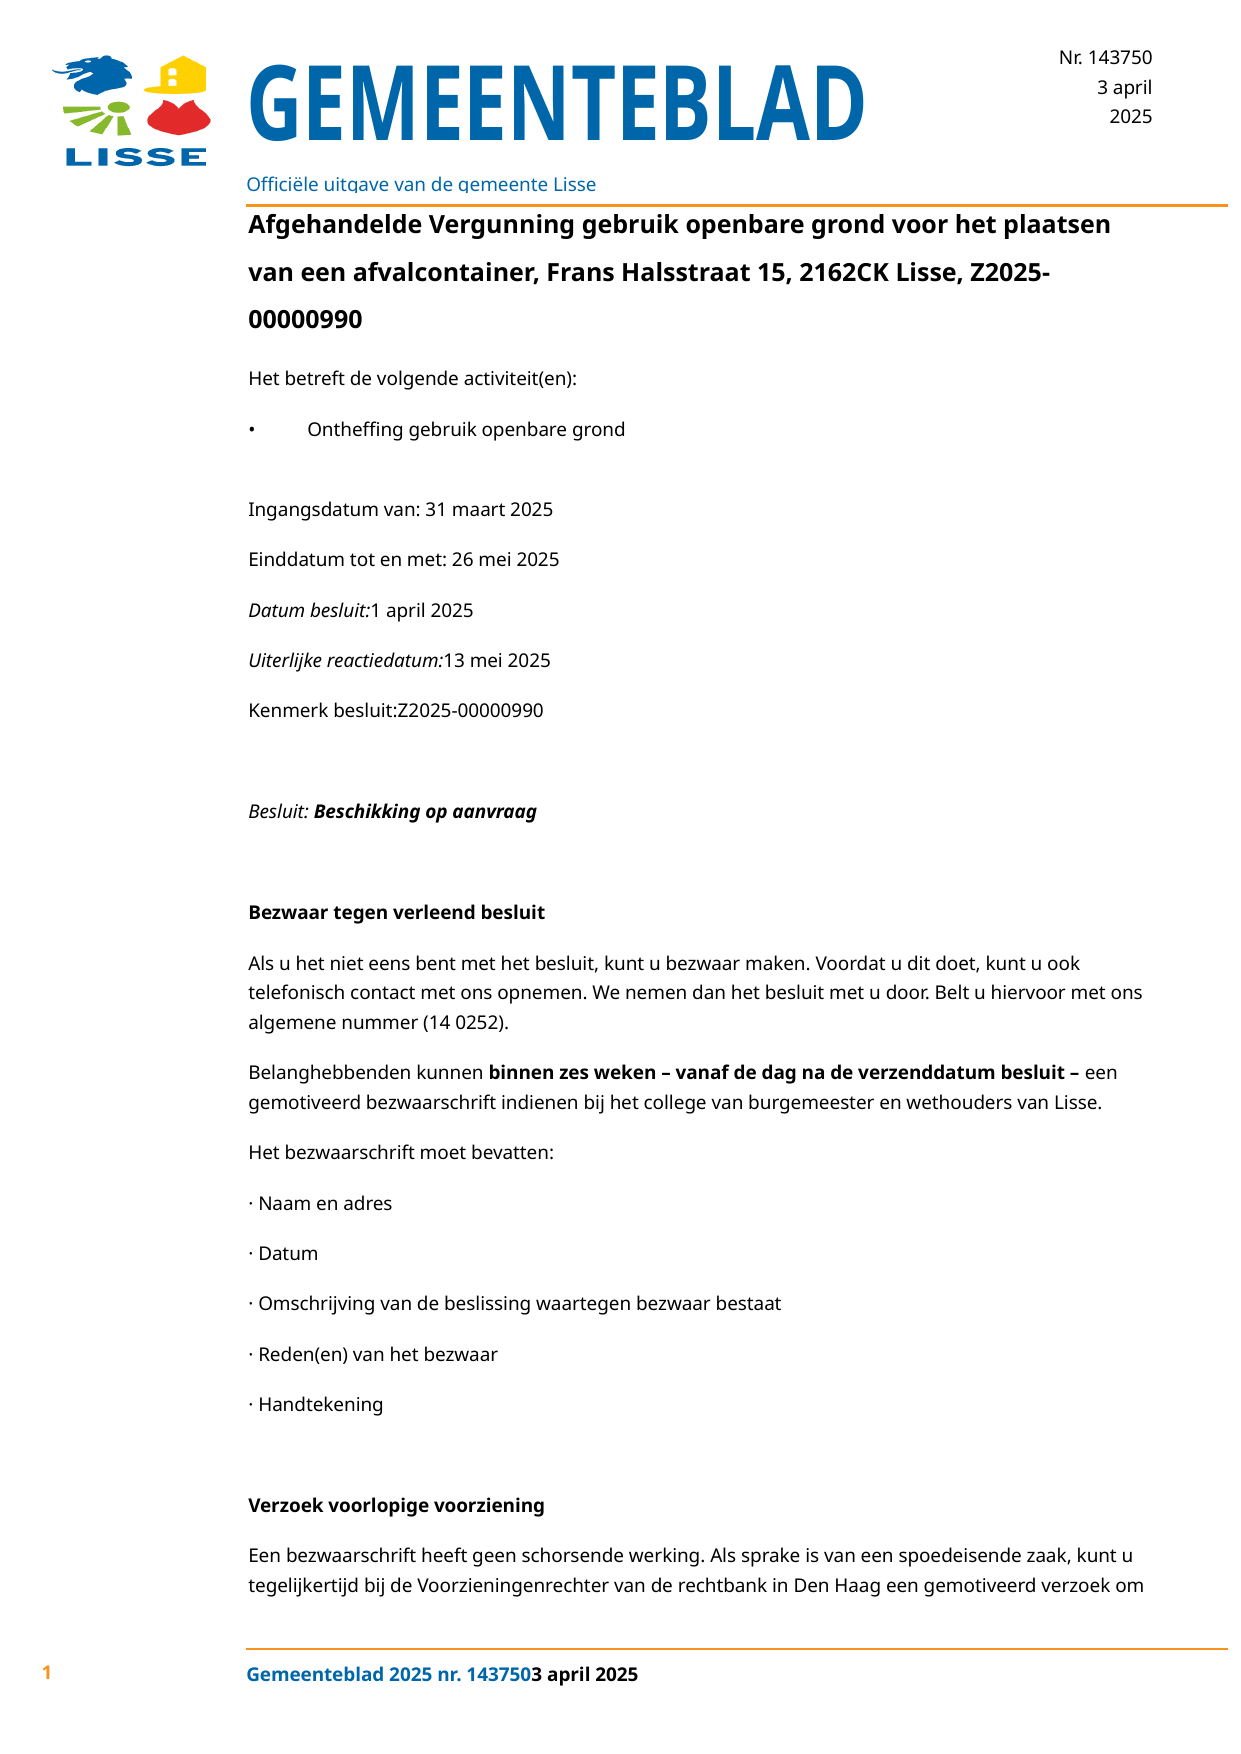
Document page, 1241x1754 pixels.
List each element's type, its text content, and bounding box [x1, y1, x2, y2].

text Het betreft de volgende activiteit(en): [248, 366, 1152, 391]
text Een bezwaarschrift heeft geen schorsende werking. Als sprake is van een spoedeisende zaak, kunt u tegelijkertijd bij de Voorzieningenrechter van de rechtbank in Den Haag een gemotiveerd verzoek om [248, 1543, 1152, 1598]
text Ingangsdatum van: 31 maart 2025 [248, 496, 1152, 522]
text · Reden(en) van het bezwaar [248, 1341, 1152, 1367]
text Verzoek voorlopige voorziening [248, 1492, 1152, 1518]
text Besluit: Beschikking op aanvraag [248, 798, 1152, 824]
picture [41, 47, 231, 172]
text Het bezwaarschrift moet bevatten: [248, 1139, 1152, 1165]
text Uiterlijke reactiedatum:13 mei 2025 [248, 647, 1152, 673]
list Ontheffing gebruik openbare grond [248, 416, 1152, 442]
text Afgehandelde Vergunning gebruik openbare grond voor het plaatsen van een afvalcontainer, Frans Halsstraat 15, 2162CK Lisse, Z2025-00000990 [248, 207, 1152, 336]
text · Handtekening [248, 1391, 1152, 1417]
text · Omschrijving van de beslissing waartegen bezwaar bestaat [248, 1291, 1152, 1316]
text Belanghebbenden kunnen binnen zes weken – vanaf de dag na de verzenddatum besluit – een gemotiveerd bezwaarschrift indienen bij het college van burgemeester en wethouders van Lisse. [248, 1059, 1152, 1114]
text Einddatum tot en met: 26 mei 2025 [248, 546, 1152, 572]
text Datum besluit:1 april 2025 [248, 597, 1152, 622]
text Als u het niet eens bent met het besluit, kunt u bezwaar maken. Voordat u dit doet, kunt u ook telefonisch contact met ons opnemen. We nemen dan het besluit met u door. Belt u hiervoor met ons algemene nummer (14 0252). [248, 950, 1152, 1034]
text Bezwaar tegen verleend besluit [248, 899, 1152, 925]
text · Naam en adres [248, 1190, 1152, 1215]
text · Datum [248, 1240, 1152, 1266]
text Kenmerk besluit:Z2025-00000990 [248, 698, 1152, 723]
